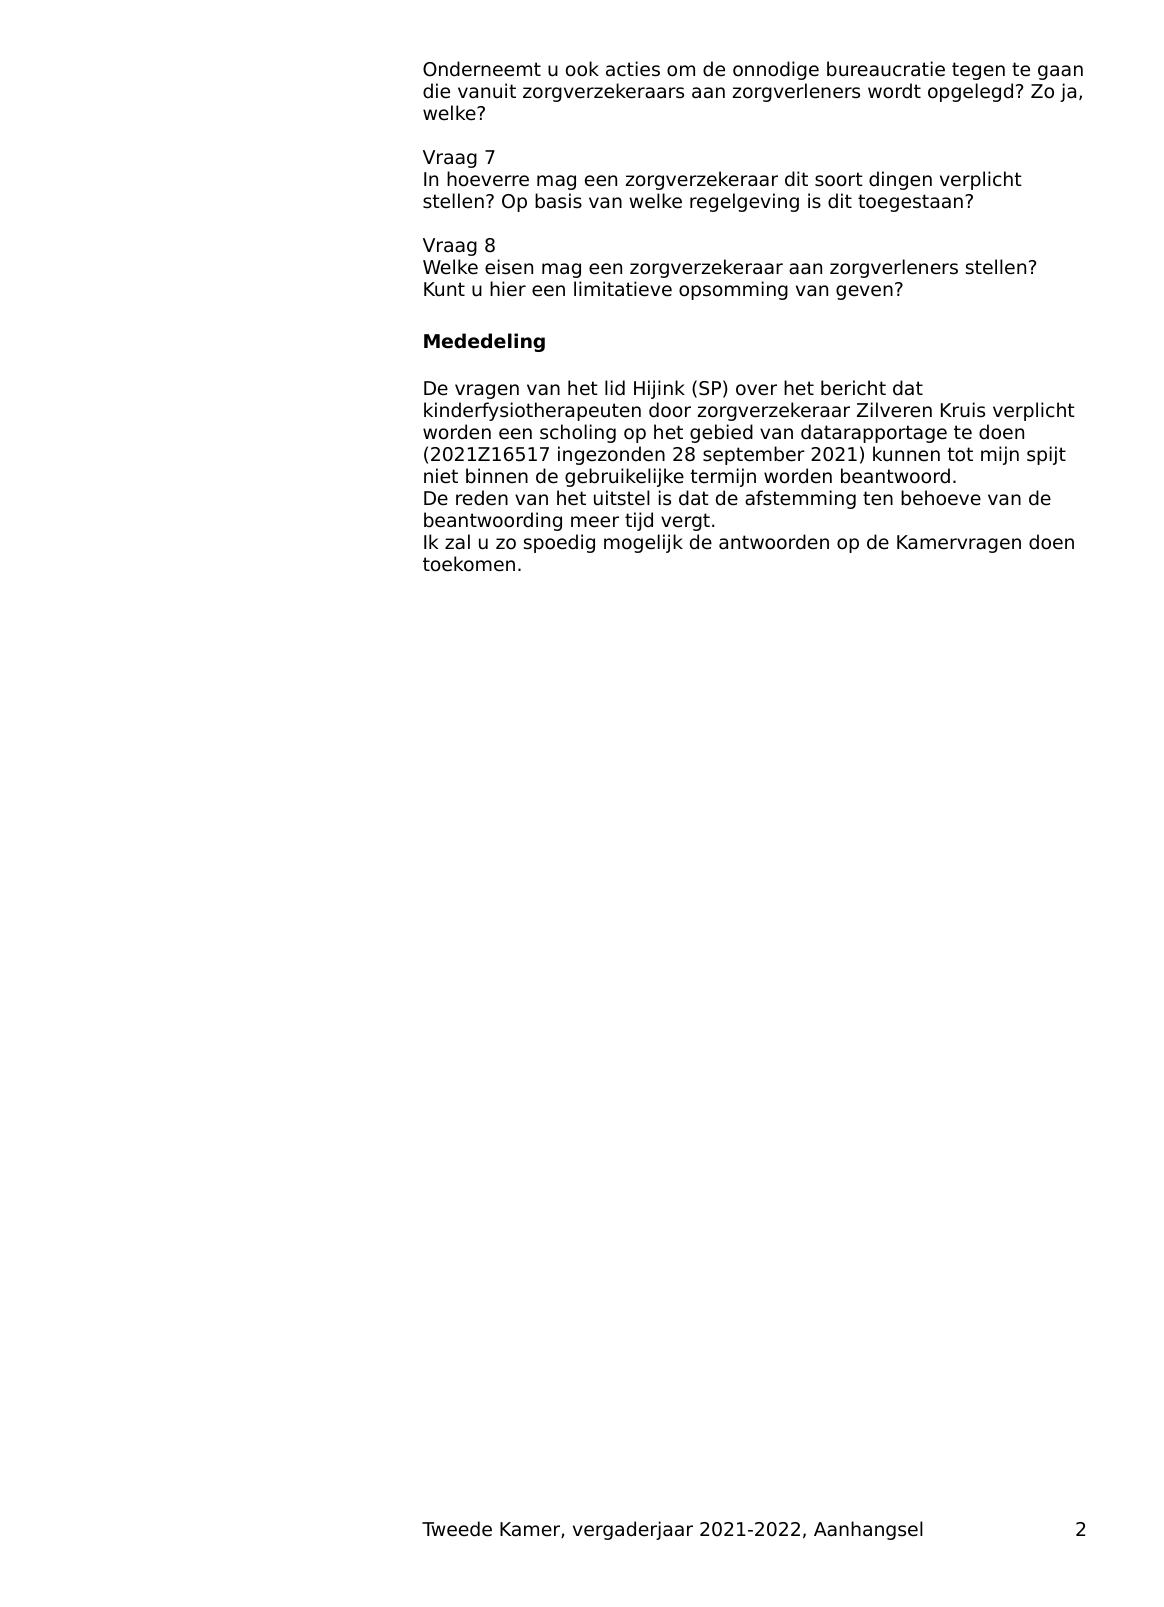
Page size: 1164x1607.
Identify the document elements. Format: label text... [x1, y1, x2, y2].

subtitle Mededeling [422, 331, 1087, 353]
text Ik zal u zo spoedig mogelijk de antwoorden op de Kamervragen doen toekomen. [422, 532, 1087, 576]
text De vragen van het lid Hijink (SP) over het bericht dat kinderfysiotherapeuten door zorgverzekeraar Zilveren Kruis verplicht worden een scholing op het gebied van datarapportage te doen (2021Z16517 ingezonden 28 september 2021) kunnen tot mijn spijt niet binnen de gebruikelijke termijn worden beantwoord. [422, 378, 1087, 488]
text De reden van het uitstel is dat de afstemming ten behoeve van de beantwoording meer tijd vergt. [422, 488, 1087, 532]
text Vraag 7 [422, 147, 1087, 169]
text Welke eisen mag een zorgverzekeraar aan zorgverleners stellen? Kunt u hier een limitatieve opsomming van geven? [422, 257, 1087, 301]
text Onderneemt u ook acties om de onnodige bureaucratie tegen te gaan die vanuit zorgverzekeraars aan zorgverleners wordt opgelegd? Zo ja, welke? [422, 59, 1087, 125]
text Vraag 8 [422, 235, 1087, 257]
text In hoeverre mag een zorgverzekeraar dit soort dingen verplicht stellen? Op basis van welke regelgeving is dit toegestaan? [422, 169, 1087, 213]
